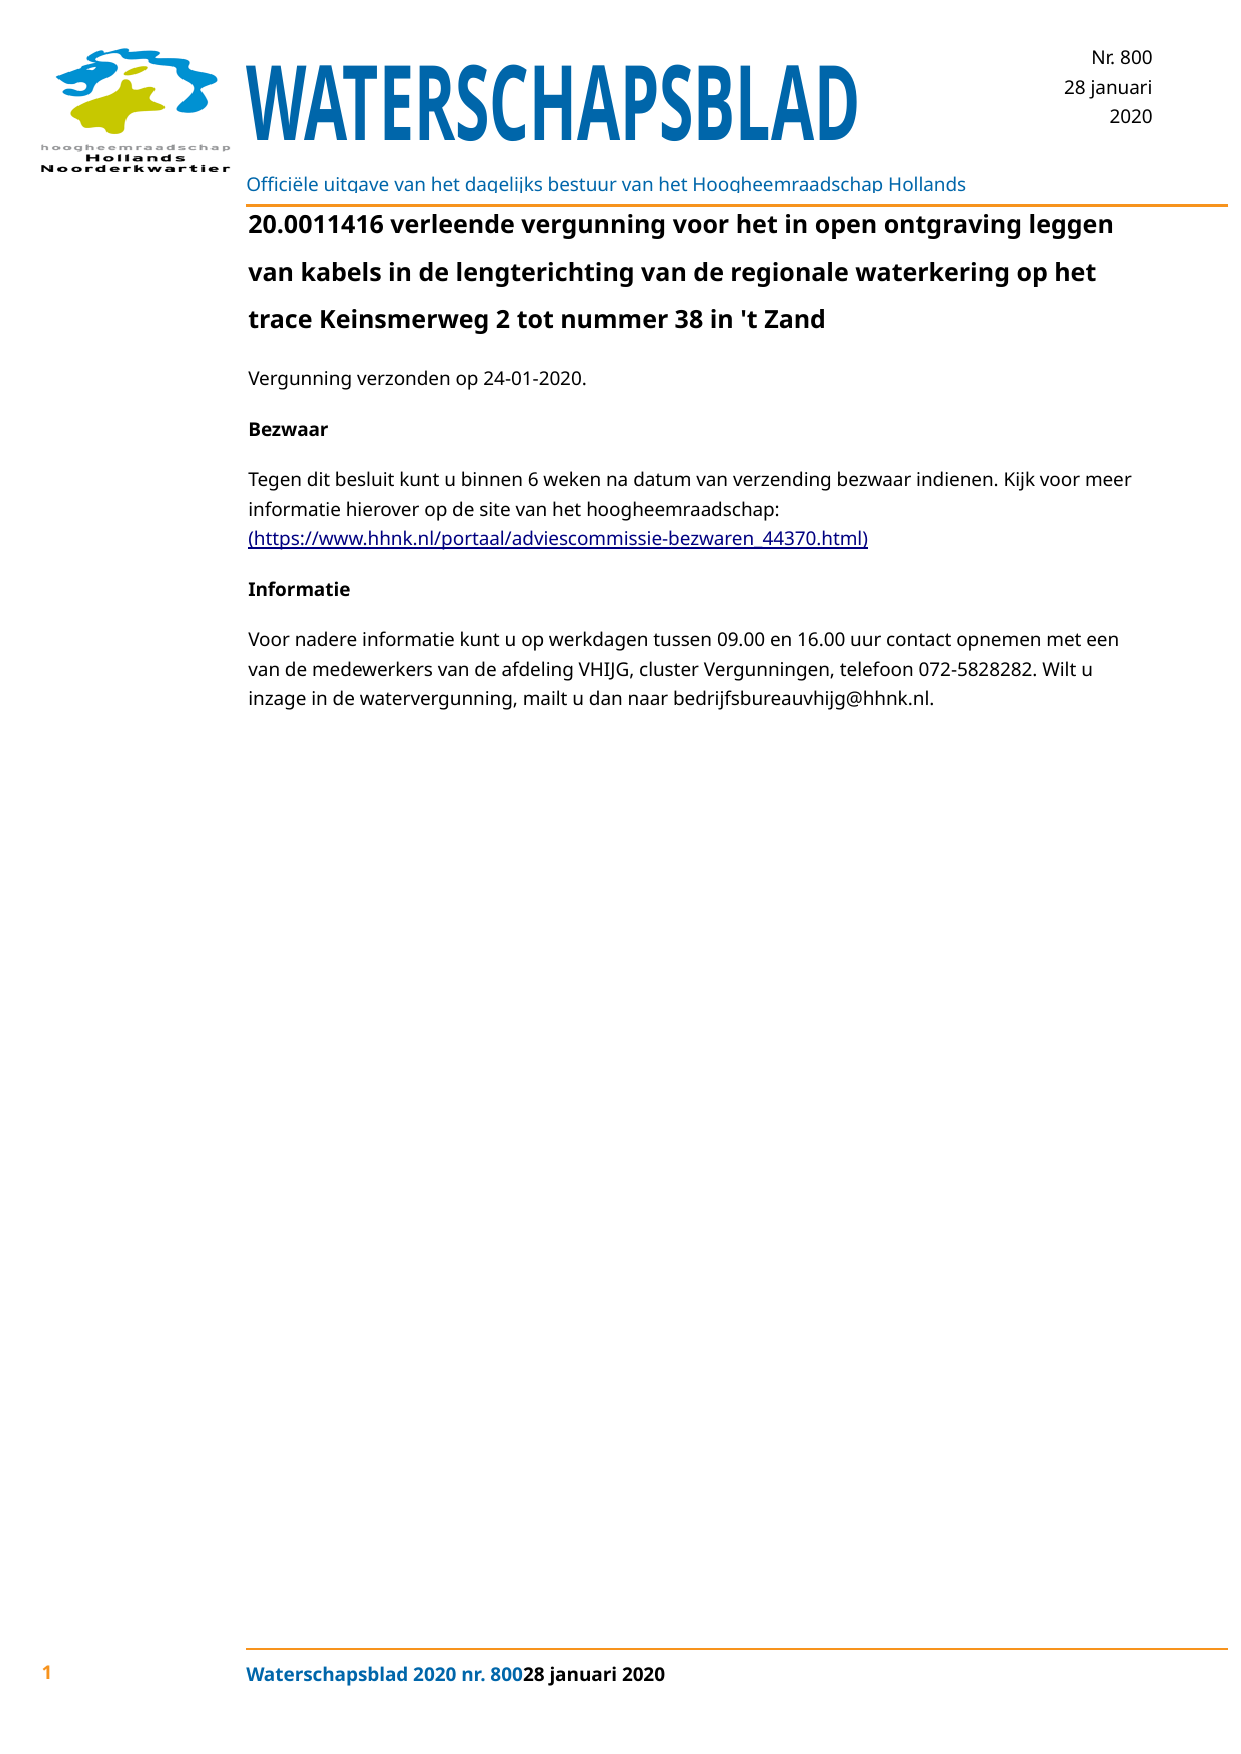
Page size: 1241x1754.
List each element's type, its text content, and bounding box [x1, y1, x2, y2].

picture [41, 47, 231, 172]
text Informatie [248, 576, 1152, 602]
text 20.0011416 verleende vergunning voor het in open ontgraving leggen van kabels in de lengterichting van de regionale waterkering op het trace Keinsmerweg 2 tot nummer 38 in 't Zand [248, 207, 1152, 336]
text Vergunning verzonden op 24-01-2020. [248, 366, 1152, 391]
text Tegen dit besluit kunt u binnen 6 weken na datum van verzending bezwaar indienen. Kijk voor meer informatie hierover op de site van het hoogheemraadschap: (https://www.hhnk.nl/portaal/adviescommissie-bezwaren_44370.html) [248, 466, 1152, 551]
text Voor nadere informatie kunt u op werkdagen tussen 09.00 en 16.00 uur contact opnemen met een van de medewerkers van de afdeling VHIJG, cluster Vergunningen, telefoon 072-5828282. Wilt u inzage in de watervergunning, mailt u dan naar bedrijfsbureauvhijg@hhnk.nl. [248, 626, 1152, 711]
text Bezwaar [248, 416, 1152, 442]
